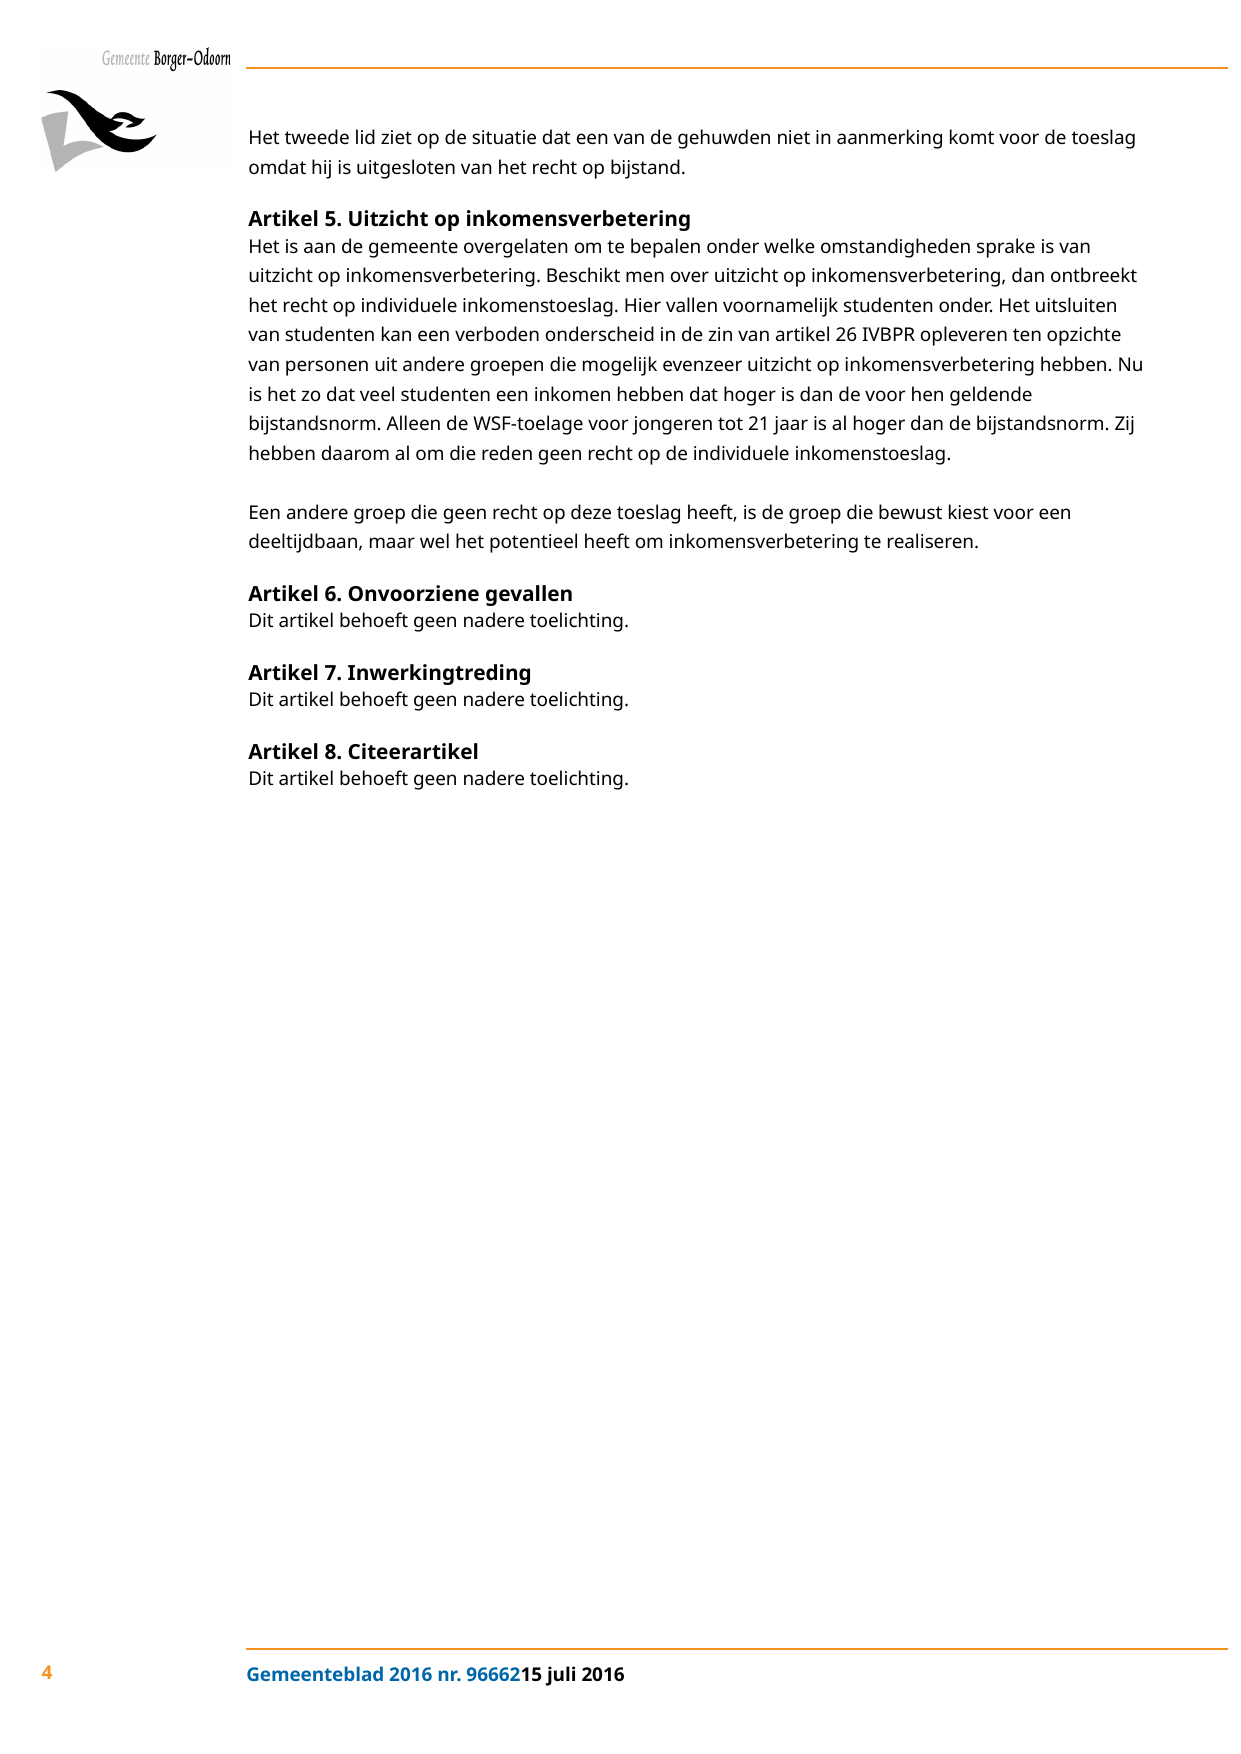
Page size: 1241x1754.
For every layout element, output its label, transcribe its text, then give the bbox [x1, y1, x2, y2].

text Het tweede lid ziet op de situatie dat een van de gehuwden niet in aanmerking komt voor de toeslag omdat hij is uitgesloten van het recht op bijstand. [248, 124, 1152, 180]
text Artikel 7. Inwerkingtreding [248, 658, 1152, 686]
text Een andere groep die geen recht op deze toeslag heeft, is de groep die bewust kiest voor een deeltijdbaan, maar wel het potentieel heeft om inkomensverbetering te realiseren. [248, 499, 1152, 554]
picture [41, 47, 231, 172]
text Dit artikel behoeft geen nadere toelichting. [248, 765, 1152, 791]
text Artikel 5. Uitzicht op inkomensverbetering [248, 204, 1152, 233]
text Artikel 8. Citeerartikel [248, 737, 1152, 765]
text Dit artikel behoeft geen nadere toelichting. [248, 607, 1152, 633]
text Het is aan de gemeente overgelaten om te bepalen onder welke omstandigheden sprake is van uitzicht op inkomensverbetering. Beschikt men over uitzicht op inkomensverbetering, dan ontbreekt het recht op individuele inkomenstoeslag. Hier vallen voornamelijk studenten onder. Het uitsluiten van studenten kan een verboden onderscheid in de zin van artikel 26 IVBPR opleveren ten opzichte van personen uit andere groepen die mogelijk evenzeer uitzicht op inkomensverbetering hebben. Nu is het zo dat veel studenten een inkomen hebben dat hoger is dan de voor hen geldende bijstandsnorm. Alleen de WSF-toelage voor jongeren tot 21 jaar is al hoger dan de bijstandsnorm. Zij hebben daarom al om die reden geen recht op de individuele inkomenstoeslag. [248, 233, 1152, 466]
text Artikel 6. Onvoorziene gevallen [248, 579, 1152, 607]
text Dit artikel behoeft geen nadere toelichting. [248, 686, 1152, 712]
